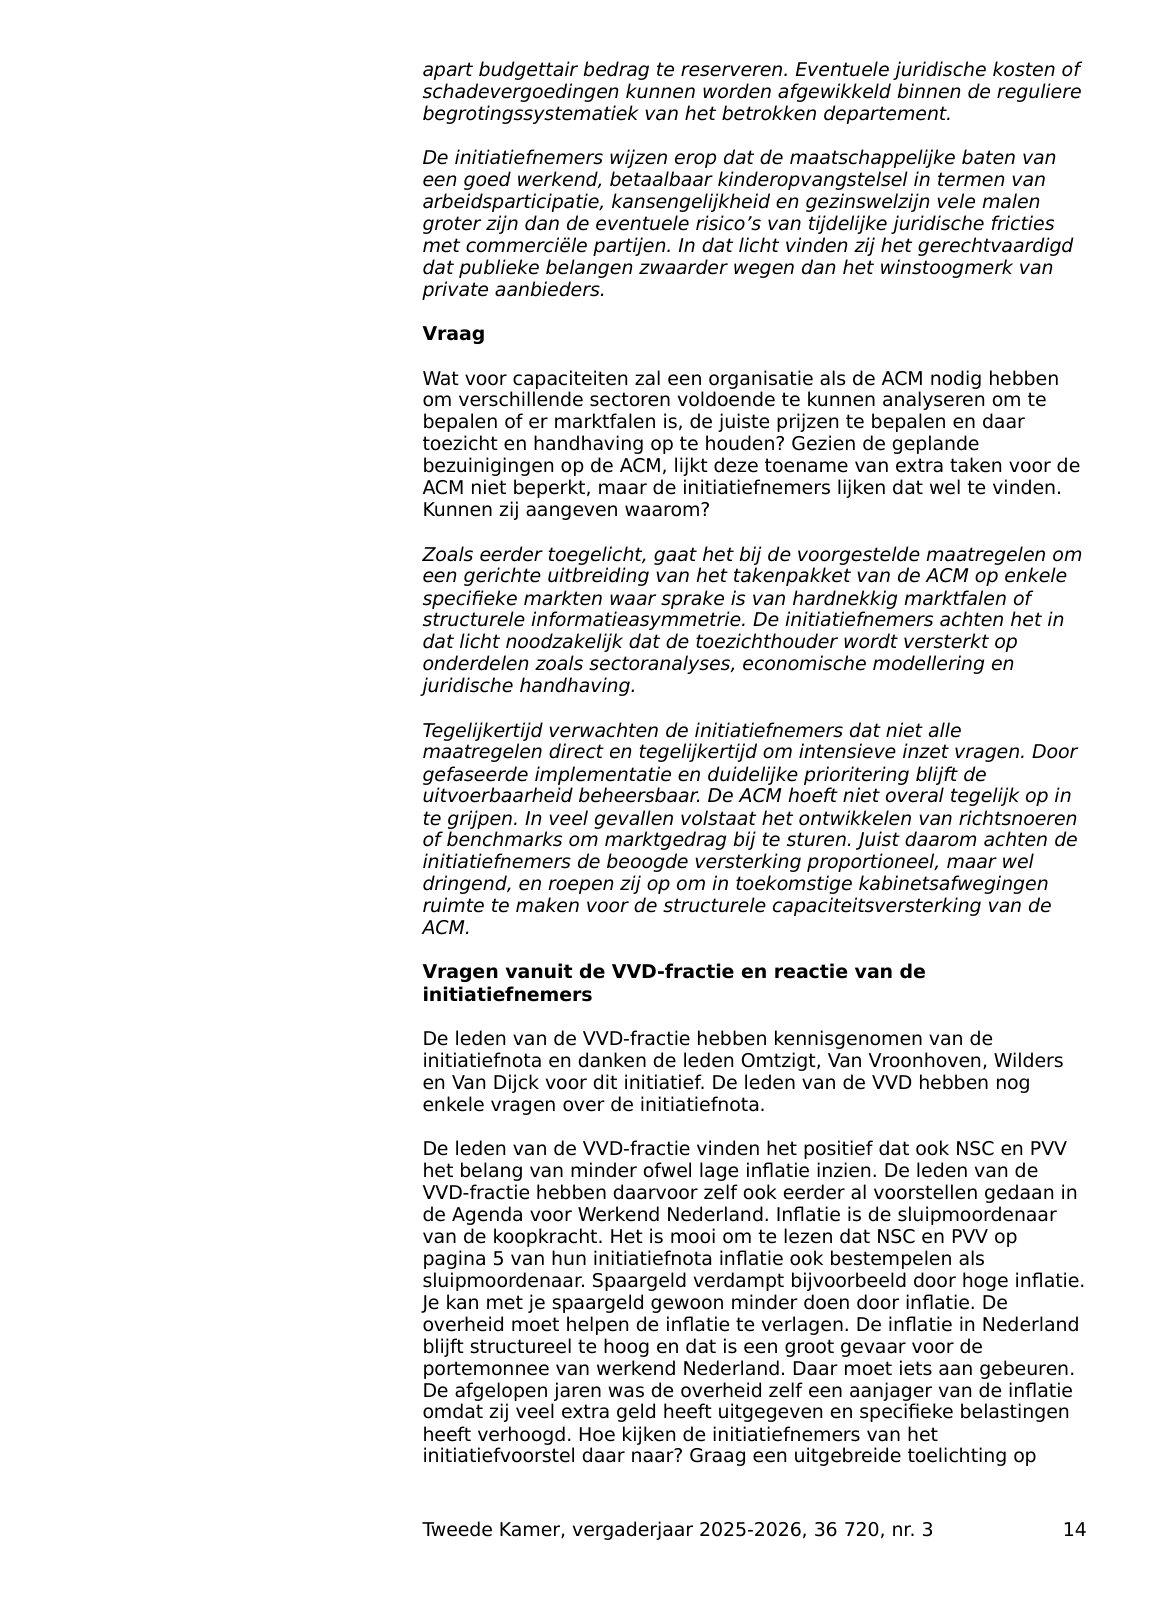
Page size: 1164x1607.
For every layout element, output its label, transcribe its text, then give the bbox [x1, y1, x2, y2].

text Zoals eerder toegelicht, gaat het bij de voorgestelde maatregelen om een gerichte uitbreiding van het takenpakket van de ACM op enkele specifieke markten waar sprake is van hardnekkig marktfalen of structurele informatieasymmetrie. De initiatiefnemers achten het in dat licht noodzakelijk dat de toezichthouder wordt versterkt op onderdelen zoals sectoranalyses, economische modellering en juridische handhaving. [422, 543, 1087, 697]
text Wat voor capaciteiten zal een organisatie als de ACM nodig hebben om verschillende sectoren voldoende te kunnen analyseren om te bepalen of er marktfalen is, de juiste prijzen te bepalen en daar toezicht en handhaving op te houden? Gezien de geplande bezuinigingen op de ACM, lijkt deze toename van extra taken voor de ACM niet beperkt, maar de initiatiefnemers lijken dat wel te vinden. Kunnen zij aangeven waarom? [422, 367, 1087, 521]
text Tegelijkertijd verwachten de initiatiefnemers dat niet alle maatregelen direct en tegelijkertijd om intensieve inzet vragen. Door gefaseerde implementatie en duidelijke prioritering blijft de uitvoerbaarheid beheersbaar. De ACM hoeft niet overal tegelijk op in te grijpen. In veel gevallen volstaat het ontwikkelen van richtsnoeren of benchmarks om marktgedrag bij te sturen. Juist daarom achten de initiatiefnemers de beoogde versterking proportioneel, maar wel dringend, en roepen zij op om in toekomstige kabinetsafwegingen ruimte te maken voor de structurele capaciteitsversterking van de ACM. [422, 719, 1087, 939]
text De leden van de VVD-fractie hebben kennisgenomen van de initiatiefnota en danken de leden Omtzigt, Van Vroonhoven, Wilders en Van Dijck voor dit initiatief. De leden van de VVD hebben nog enkele vragen over de initiatiefnota. [422, 1028, 1087, 1116]
text apart budgettair bedrag te reserveren. Eventuele juridische kosten of schadevergoedingen kunnen worden afgewikkeld binnen de reguliere begrotingssystematiek van het betrokken departement. [422, 59, 1087, 125]
subtitle Vragen vanuit de VVD-fractie en reactie van de initiatiefnemers [422, 961, 1087, 1005]
text De leden van de VVD-fractie vinden het positief dat ook NSC en PVV het belang van minder ofwel lage inflatie inzien. De leden van de VVD-fractie hebben daarvoor zelf ook eerder al voorstellen gedaan in de Agenda voor Werkend Nederland. Inflatie is de sluipmoordenaar van de koopkracht. Het is mooi om te lezen dat NSC en PVV op pagina 5 van hun initiatiefnota inflatie ook bestempelen als sluipmoordenaar. Spaargeld verdampt bijvoorbeeld door hoge inflatie. Je kan met je spaargeld gewoon minder doen door inflatie. De overheid moet helpen de inflatie te verlagen. De inflatie in Nederland blijft structureel te hoog en dat is een groot gevaar voor de portemonnee van werkend Nederland. Daar moet iets aan gebeuren. De afgelopen jaren was de overheid zelf een aanjager van de inflatie omdat zij veel extra geld heeft uitgegeven en specifieke belastingen heeft verhoogd. Hoe kijken de initiatiefnemers van het initiatiefvoorstel daar naar? Graag een uitgebreide toelichting op [422, 1138, 1087, 1467]
subtitle Vraag [422, 323, 1087, 345]
text De initiatiefnemers wijzen erop dat de maatschappelijke baten van een goed werkend, betaalbaar kinderopvangstelsel in termen van arbeidsparticipatie, kansengelijkheid en gezinswelzijn vele malen groter zijn dan de eventuele risico’s van tijdelijke juridische fricties met commerciële partijen. In dat licht vinden zij het gerechtvaardigd dat publieke belangen zwaarder wegen dan het winstoogmerk van private aanbieders. [422, 147, 1087, 301]
